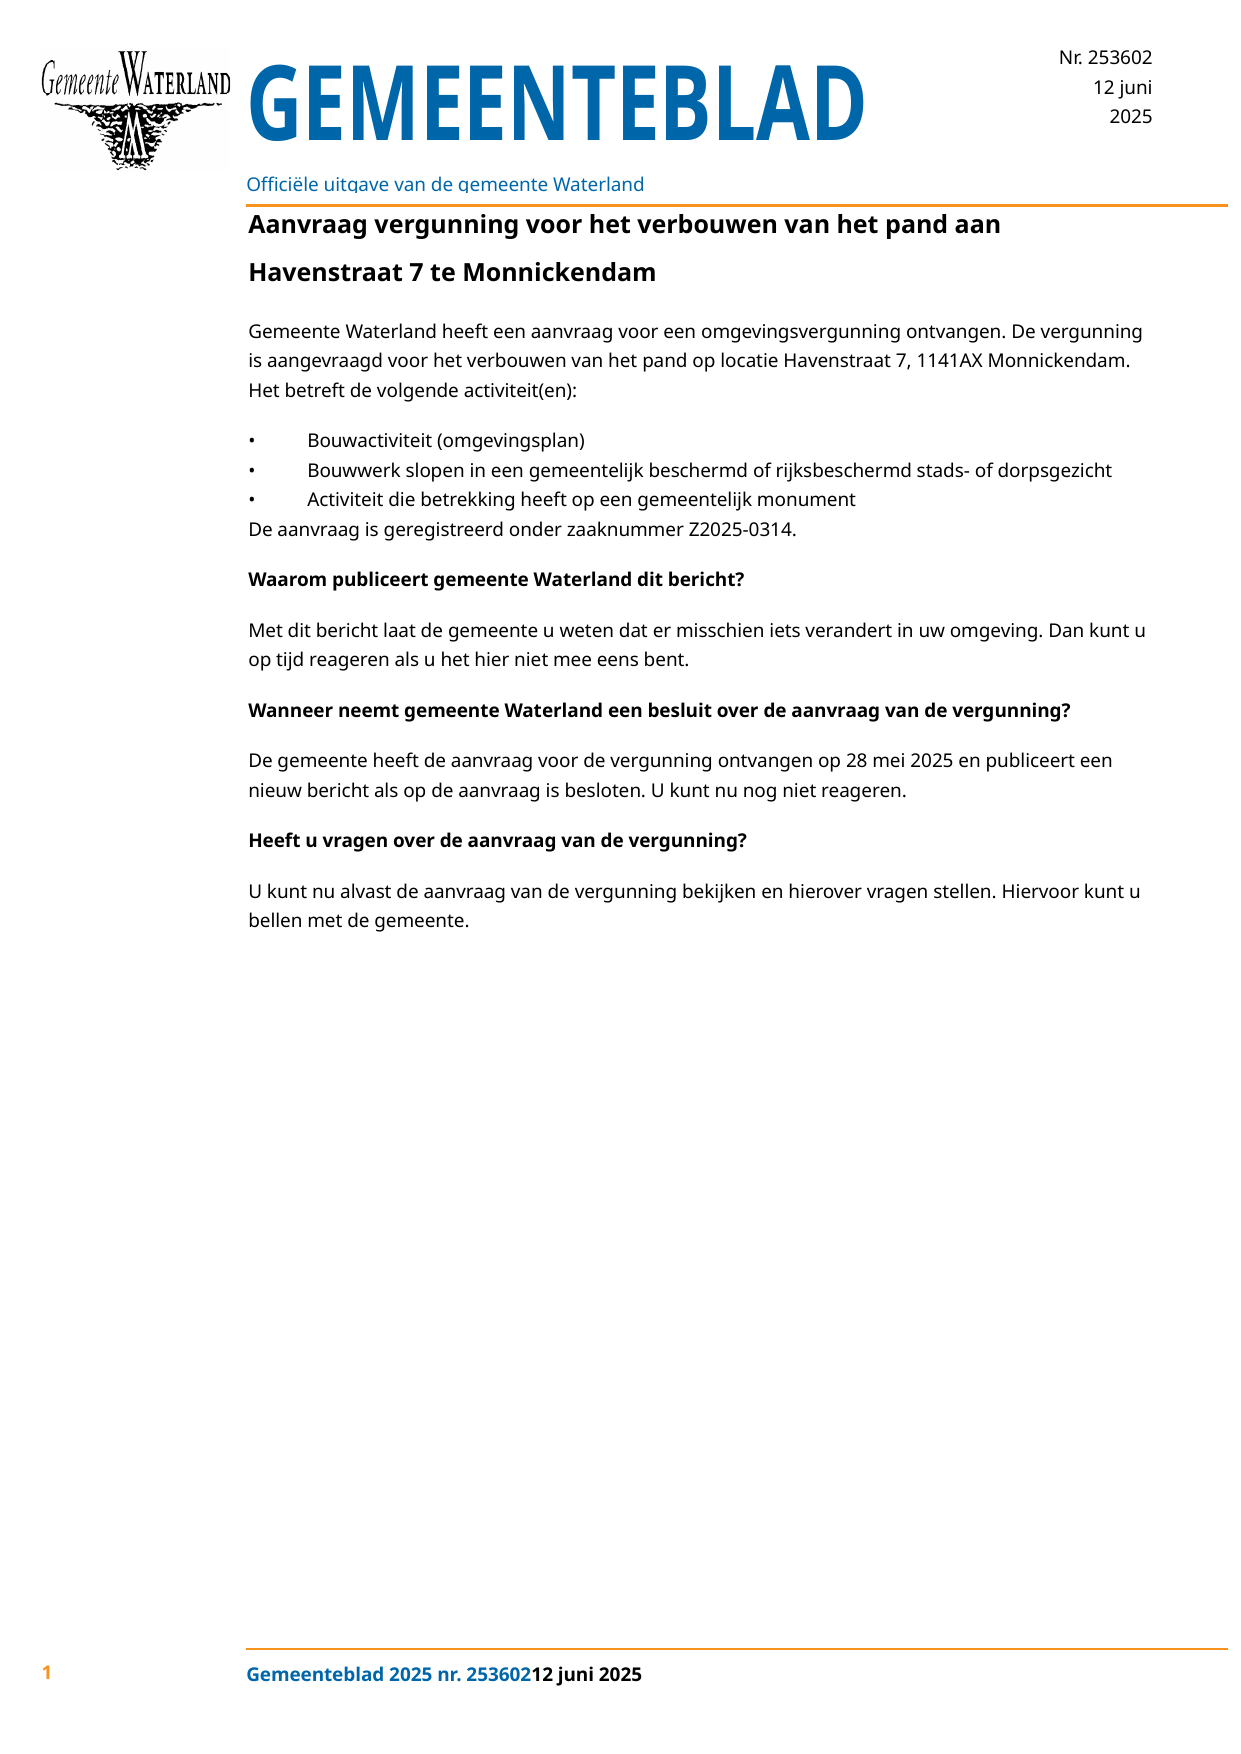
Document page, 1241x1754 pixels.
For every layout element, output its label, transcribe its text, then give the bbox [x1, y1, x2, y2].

text Aanvraag vergunning voor het verbouwen van het pand aan Havenstraat 7 te Monnickendam [248, 207, 1152, 288]
list Bouwactiviteit (omgevingsplan) [248, 427, 1152, 453]
text Wanneer neemt gemeente Waterland een besluit over de aanvraag van de vergunning? [248, 697, 1152, 723]
text Met dit bericht laat de gemeente u weten dat er misschien iets verandert in uw omgeving. Dan kunt u op tijd reageren als u het hier niet mee eens bent. [248, 617, 1152, 672]
text Heeft u vragen over de aanvraag van de vergunning? [248, 827, 1152, 853]
picture [41, 47, 231, 172]
text De aanvraag is geregistreerd onder zaaknummer Z2025-0314. [248, 516, 1152, 542]
text De gemeente heeft de aanvraag voor de vergunning ontvangen op 28 mei 2025 en publiceert een nieuw bericht als op de aanvraag is besloten. U kunt nu nog niet reageren. [248, 747, 1152, 803]
text Gemeente Waterland heeft een aanvraag voor een omgevingsvergunning ontvangen. De vergunning is aangevraagd voor het verbouwen van het pand op locatie Havenstraat 7, 1141AX Monnickendam. Het betreft de volgende activiteit(en): [248, 318, 1152, 403]
text Waarom publiceert gemeente Waterland dit bericht? [248, 567, 1152, 592]
text U kunt nu alvast de aanvraag van de vergunning bekijken en hierover vragen stellen. Hiervoor kunt u bellen met de gemeente. [248, 878, 1152, 933]
list Bouwwerk slopen in een gemeentelijk beschermd of rijksbeschermd stads- of dorpsgezicht [248, 457, 1152, 483]
list Activiteit die betrekking heeft op een gemeentelijk monument [248, 487, 1152, 512]
